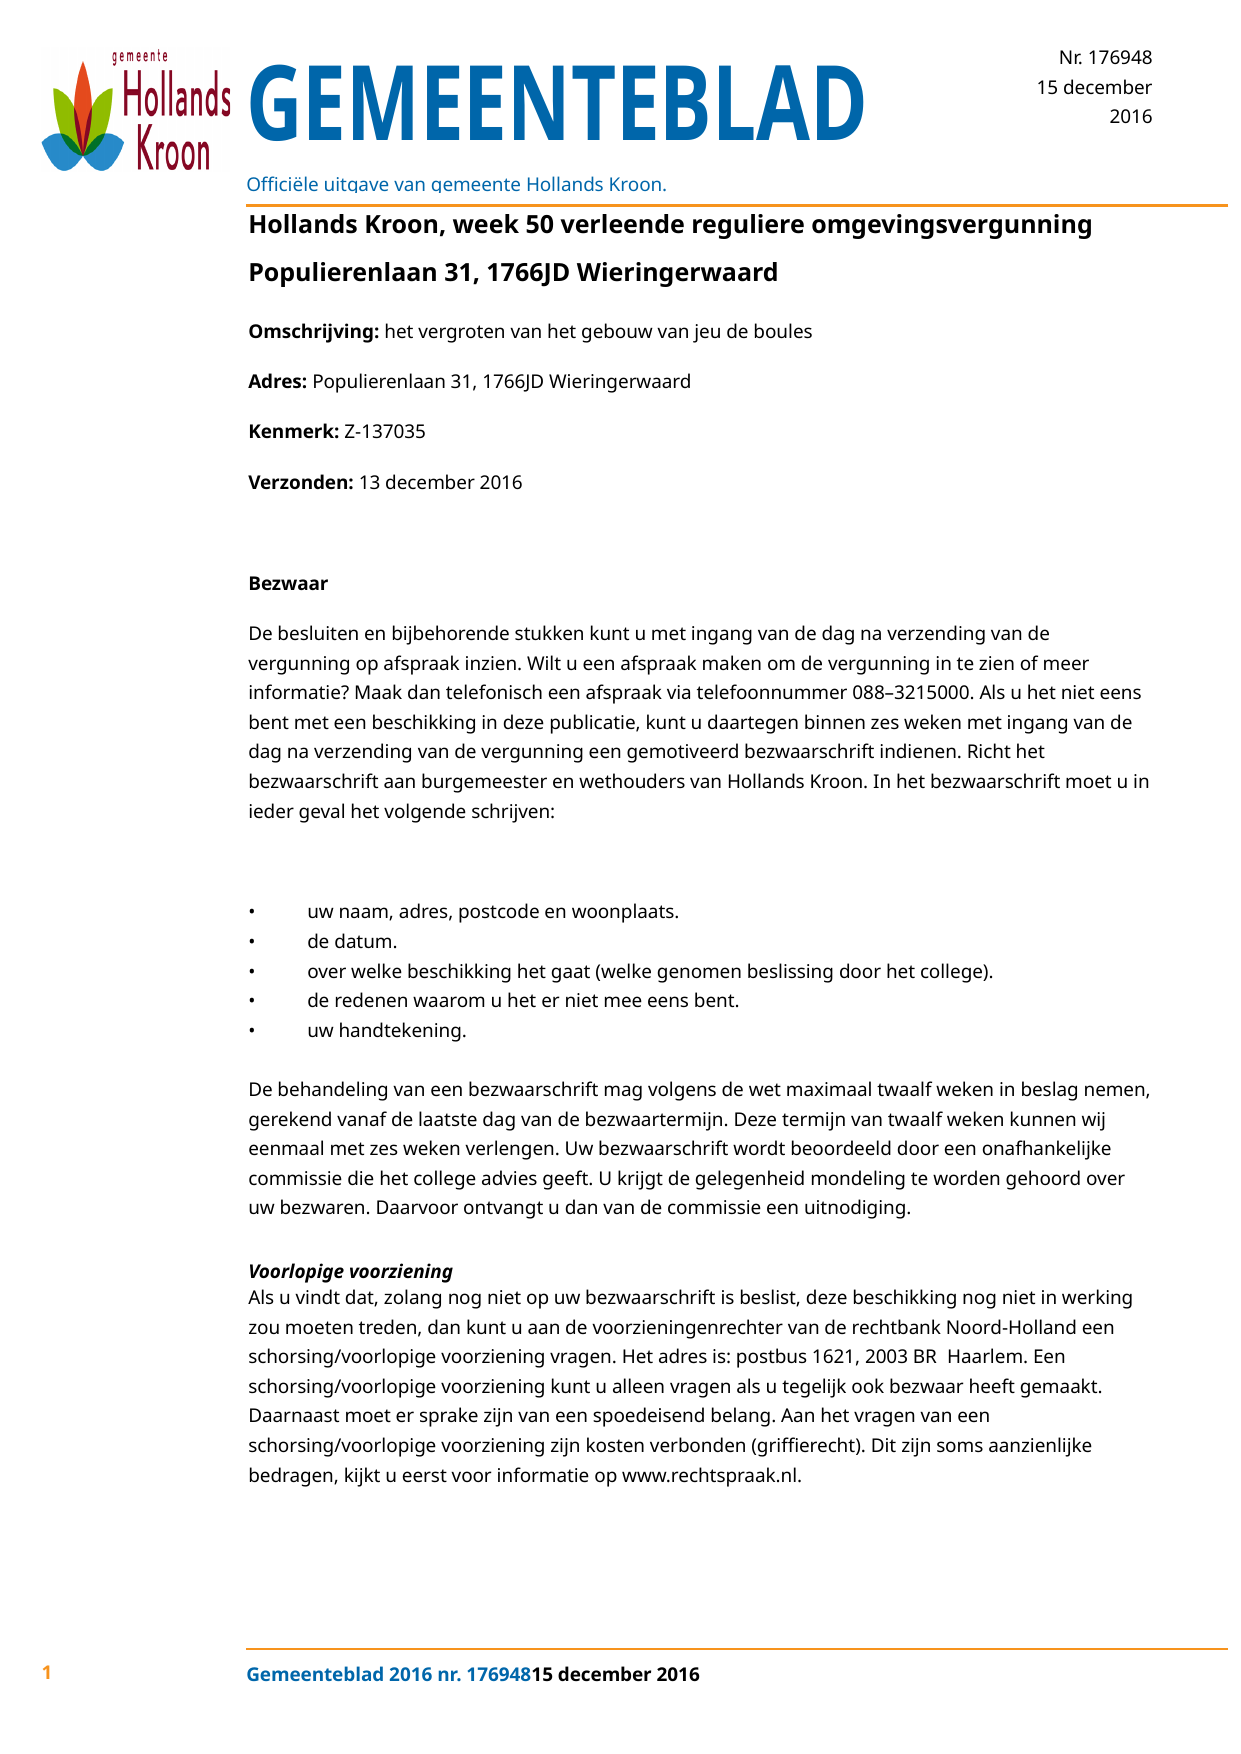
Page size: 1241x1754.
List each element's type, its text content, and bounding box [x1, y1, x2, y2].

text Adres: Populierenlaan 31, 1766JD Wieringerwaard [248, 368, 1152, 394]
text Voorlopige voorziening [248, 1258, 1152, 1284]
list over welke beschikking het gaat (welke genomen beslissing door het college). [248, 958, 1152, 984]
list de redenen waarom u het er niet mee eens bent. [248, 987, 1152, 1013]
text Omschrijving: het vergroten van het gebouw van jeu de boules [248, 318, 1152, 344]
text Kenmerk: Z-137035 [248, 419, 1152, 444]
list uw handtekening. [248, 1017, 1152, 1043]
text De besluiten en bijbehorende stukken kunt u met ingang van de dag na verzending van de vergunning op afspraak inzien. Wilt u een afspraak maken om de vergunning in te zien of meer informatie? Maak dan telefonisch een afspraak via telefoonnummer 088–3215000. Als u het niet eens bent met een beschikking in deze publicatie, kunt u daartegen binnen zes weken met ingang van de dag na verzending van de vergunning een gemotiveerd bezwaarschrift indienen. Richt het bezwaarschrift aan burgemeester en wethouders van Hollands Kroon. In het bezwaarschrift moet u in ieder geval het volgende schrijven: [248, 620, 1152, 824]
list de datum. [248, 928, 1152, 954]
picture [41, 47, 231, 172]
list uw naam, adres, postcode en woonplaats. [248, 899, 1152, 924]
text Hollands Kroon, week 50 verleende reguliere omgevingsvergunning Populierenlaan 31, 1766JD Wieringerwaard [248, 207, 1152, 288]
text De behandeling van een bezwaarschrift mag volgens de wet maximaal twaalf weken in beslag nemen, gerekend vanaf de laatste dag van de bezwaartermijn. Deze termijn van twaalf weken kunnen wij eenmaal met zes weken verlengen. Uw bezwaarschrift wordt beoordeeld door een onafhankelijke commissie die het college advies geeft. U krijgt de gelegenheid mondeling te worden gehoord over uw bezwaren. Daarvoor ontvangt u dan van de commissie een uitnodiging. [248, 1076, 1152, 1220]
text Verzonden: 13 december 2016 [248, 469, 1152, 495]
text Als u vindt dat, zolang nog niet op uw bezwaarschrift is beslist, deze beschikking nog niet in werking zou moeten treden, dan kunt u aan de voorzieningenrechter van de rechtbank Noord-Holland een schorsing/voorlopige voorziening vragen. Het adres is: postbus 1621, 2003 BR Haarlem. Een schorsing/voorlopige voorziening kunt u alleen vragen als u tegelijk ook bezwaar heeft gemaakt. Daarnaast moet er sprake zijn van een spoedeisend belang. Aan het vragen van een schorsing/voorlopige voorziening zijn kosten verbonden (griffierecht). Dit zijn soms aanzienlijke bedragen, kijkt u eerst voor informatie op www.rechtspraak.nl. [248, 1284, 1152, 1487]
text Bezwaar [248, 570, 1152, 596]
